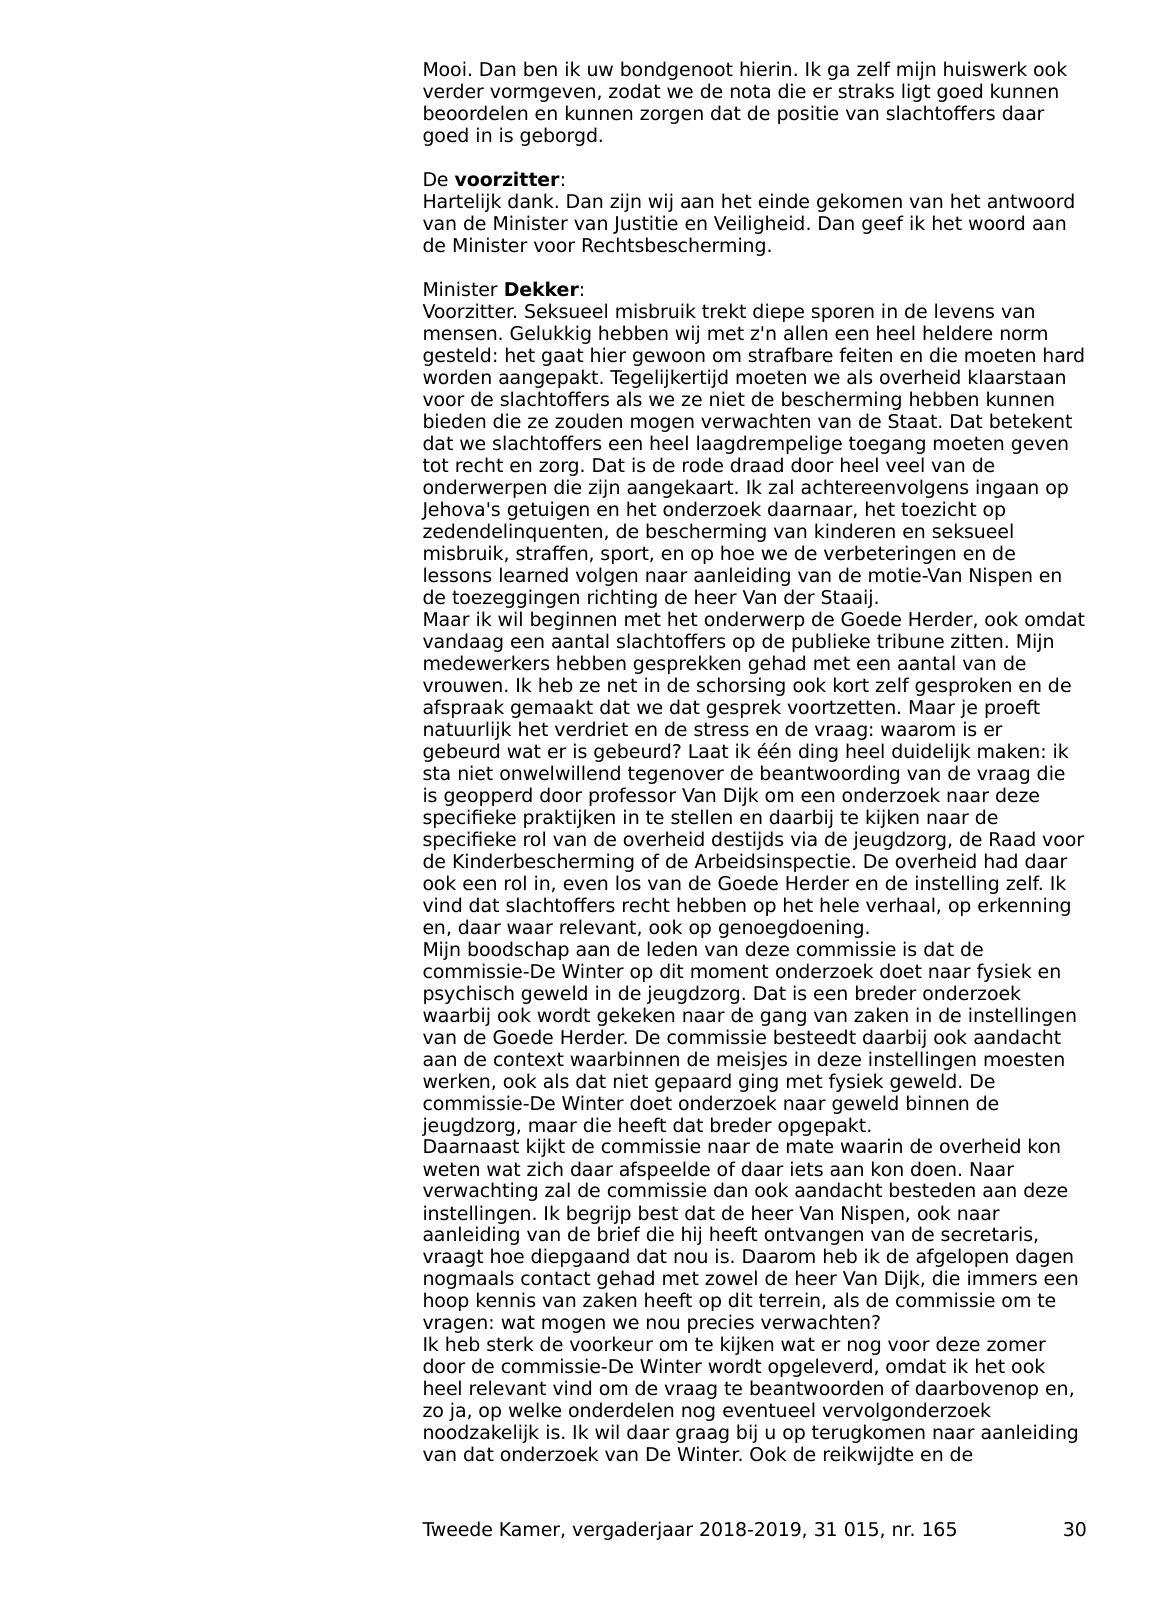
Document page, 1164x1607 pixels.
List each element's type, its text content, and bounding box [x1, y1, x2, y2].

text Voorzitter. Seksueel misbruik trekt diepe sporen in de levens van mensen. Gelukkig hebben wij met z'n allen een heel heldere norm gesteld: het gaat hier gewoon om strafbare feiten en die moeten hard worden aangepakt. Tegelijkertijd moeten we als overheid klaarstaan voor de slachtoffers als we ze niet de bescherming hebben kunnen bieden die ze zouden mogen verwachten van de Staat. Dat betekent dat we slachtoffers een heel laagdrempelige toegang moeten geven tot recht en zorg. Dat is de rode draad door heel veel van de onderwerpen die zijn aangekaart. Ik zal achtereenvolgens ingaan op Jehova's getuigen en het onderzoek daarnaar, het toezicht op zedendelinquenten, de bescherming van kinderen en seksueel misbruik, straffen, sport, en op hoe we de verbeteringen en de lessons learned volgen naar aanleiding van de motie-Van Nispen en de toezeggingen richting de heer Van der Staaij. [422, 301, 1087, 609]
text Hartelijk dank. Dan zijn wij aan het einde gekomen van het antwoord van de Minister van Justitie en Veiligheid. Dan geef ik het woord aan de Minister voor Rechtsbescherming. [422, 191, 1087, 257]
text Ik heb sterk de voorkeur om te kijken wat er nog voor deze zomer door de commissie-De Winter wordt opgeleverd, omdat ik het ook heel relevant vind om de vraag te beantwoorden of daarbovenop en, zo ja, op welke onderdelen nog eventueel vervolgonderzoek noodzakelijk is. Ik wil daar graag bij u op terugkomen naar aanleiding van dat onderzoek van De Winter. Ook de reikwijdte en de [422, 1334, 1087, 1466]
text De voorzitter: [422, 169, 1087, 191]
text Mijn boodschap aan de leden van deze commissie is dat de commissie-De Winter op dit moment onderzoek doet naar fysiek en psychisch geweld in de jeugdzorg. Dat is een breder onderzoek waarbij ook wordt gekeken naar de gang van zaken in de instellingen van de Goede Herder. De commissie besteedt daarbij ook aandacht aan de context waarbinnen de meisjes in deze instellingen moesten werken, ook als dat niet gepaard ging met fysiek geweld. De commissie-De Winter doet onderzoek naar geweld binnen de jeugdzorg, maar die heeft dat breder opgepakt. [422, 939, 1087, 1136]
text Maar ik wil beginnen met het onderwerp de Goede Herder, ook omdat vandaag een aantal slachtoffers op de publieke tribune zitten. Mijn medewerkers hebben gesprekken gehad met een aantal van de vrouwen. Ik heb ze net in de schorsing ook kort zelf gesproken en de afspraak gemaakt dat we dat gesprek voortzetten. Maar je proeft natuurlijk het verdriet en de stress en de vraag: waarom is er gebeurd wat er is gebeurd? Laat ik één ding heel duidelijk maken: ik sta niet onwelwillend tegenover de beantwoording van de vraag die is geopperd door professor Van Dijk om een onderzoek naar deze specifieke praktijken in te stellen en daarbij te kijken naar de specifieke rol van de overheid destijds via de jeugdzorg, de Raad voor de Kinderbescherming of de Arbeidsinspectie. De overheid had daar ook een rol in, even los van de Goede Herder en de instelling zelf. Ik vind dat slachtoffers recht hebben op het hele verhaal, op erkenning en, daar waar relevant, ook op genoegdoening. [422, 609, 1087, 939]
text Minister Dekker: [422, 279, 1087, 301]
text Mooi. Dan ben ik uw bondgenoot hierin. Ik ga zelf mijn huiswerk ook verder vormgeven, zodat we de nota die er straks ligt goed kunnen beoordelen en kunnen zorgen dat de positie van slachtoffers daar goed in is geborgd. [422, 59, 1087, 147]
text Daarnaast kijkt de commissie naar de mate waarin de overheid kon weten wat zich daar afspeelde of daar iets aan kon doen. Naar verwachting zal de commissie dan ook aandacht besteden aan deze instellingen. Ik begrijp best dat de heer Van Nispen, ook naar aanleiding van de brief die hij heeft ontvangen van de secretaris, vraagt hoe diepgaand dat nou is. Daarom heb ik de afgelopen dagen nogmaals contact gehad met zowel de heer Van Dijk, die immers een hoop kennis van zaken heeft op dit terrein, als de commissie om te vragen: wat mogen we nou precies verwachten? [422, 1136, 1087, 1334]
